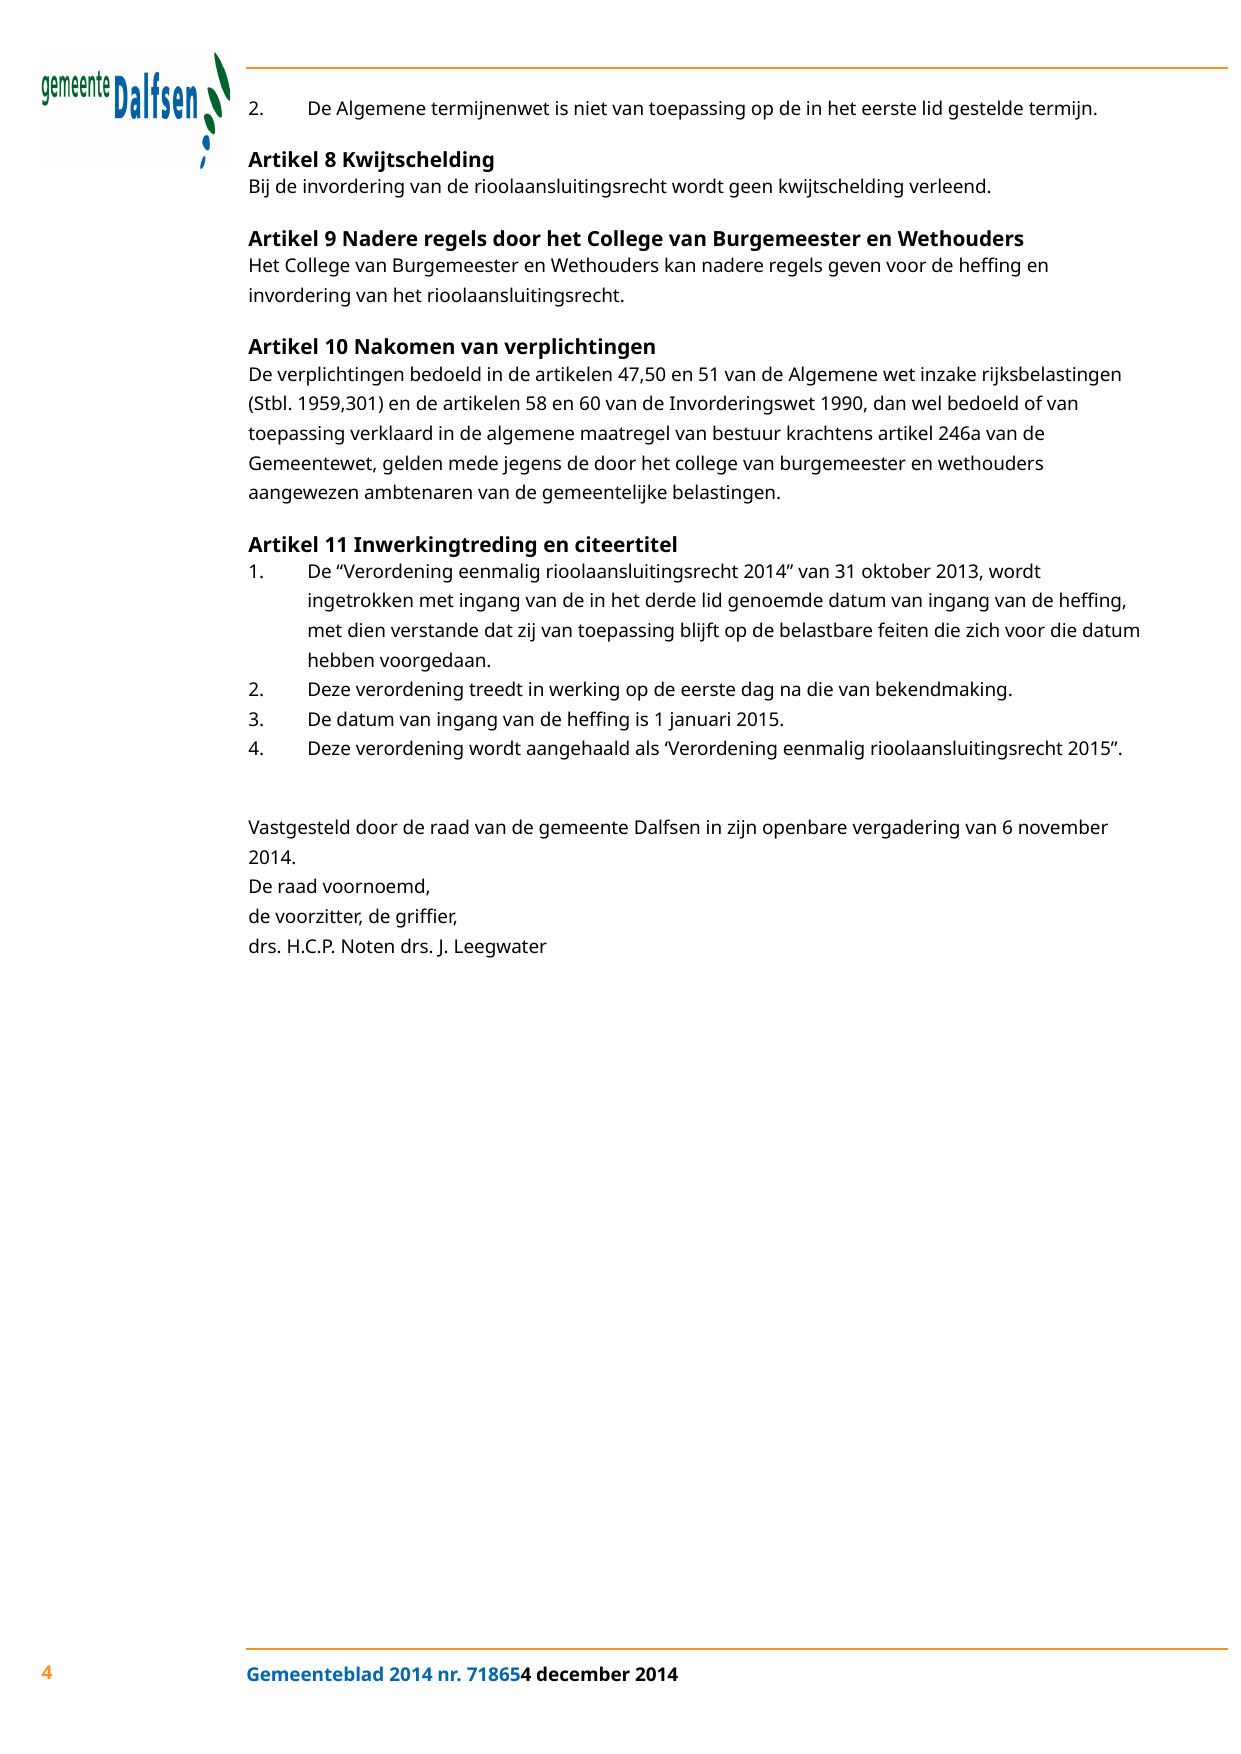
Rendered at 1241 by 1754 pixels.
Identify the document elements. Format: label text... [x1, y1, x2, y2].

text Bij de invordering van de rioolaansluitingsrecht wordt geen kwijtschelding verleend. [248, 174, 1152, 199]
text De raad voornoemd, [248, 874, 1152, 899]
text Artikel 9 Nadere regels door het College van Burgemeester en Wethouders [248, 224, 1152, 252]
text Vastgesteld door de raad van de gemeente Dalfsen in zijn openbare vergadering van 6 november 2014. [248, 814, 1152, 870]
list De “Verordening eenmalig rioolaansluitingsrecht 2014” van 31 oktober 2013, wordt ingetrokken met ingang van de in het derde lid genoemde datum van ingang van de heffing, met dien verstande dat zij van toepassing blijft op de belastbare feiten die zich voor die datum hebben voorgedaan. [248, 558, 1152, 673]
list De Algemene termijnenwet is niet van toepassing op de in het eerste lid gestelde termijn. [248, 95, 1152, 121]
text de voorzitter, de griffier, [248, 903, 1152, 929]
list De datum van ingang van de heffing is 1 januari 2015. [248, 706, 1152, 732]
text Het College van Burgemeester en Wethouders kan nadere regels geven voor de heffing en invordering van het rioolaansluitingsrecht. [248, 252, 1152, 308]
list Deze verordening wordt aangehaald als ‘Verordening eenmalig rioolaansluitingsrecht 2015”. [248, 736, 1152, 761]
picture [41, 47, 231, 172]
text De verplichtingen bedoeld in de artikelen 47,50 en 51 van de Algemene wet inzake rijksbelastingen (Stbl. 1959,301) en de artikelen 58 en 60 van de Invorderingswet 1990, dan wel bedoeld of van toepassing verklaard in de algemene maatregel van bestuur krachtens artikel 246a van de Gemeentewet, gelden mede jegens de door het college van burgemeester en wethouders aangewezen ambtenaren van de gemeentelijke belastingen. [248, 361, 1152, 505]
text Artikel 10 Nakomen van verplichtingen [248, 332, 1152, 361]
text drs. H.C.P. Noten drs. J. Leegwater [248, 933, 1152, 958]
text Artikel 8 Kwijtschelding [248, 145, 1152, 174]
text Artikel 11 Inwerkingtreding en citeertitel [248, 530, 1152, 558]
list Deze verordening treedt in werking op de eerste dag na die van bekendmaking. [248, 676, 1152, 702]
